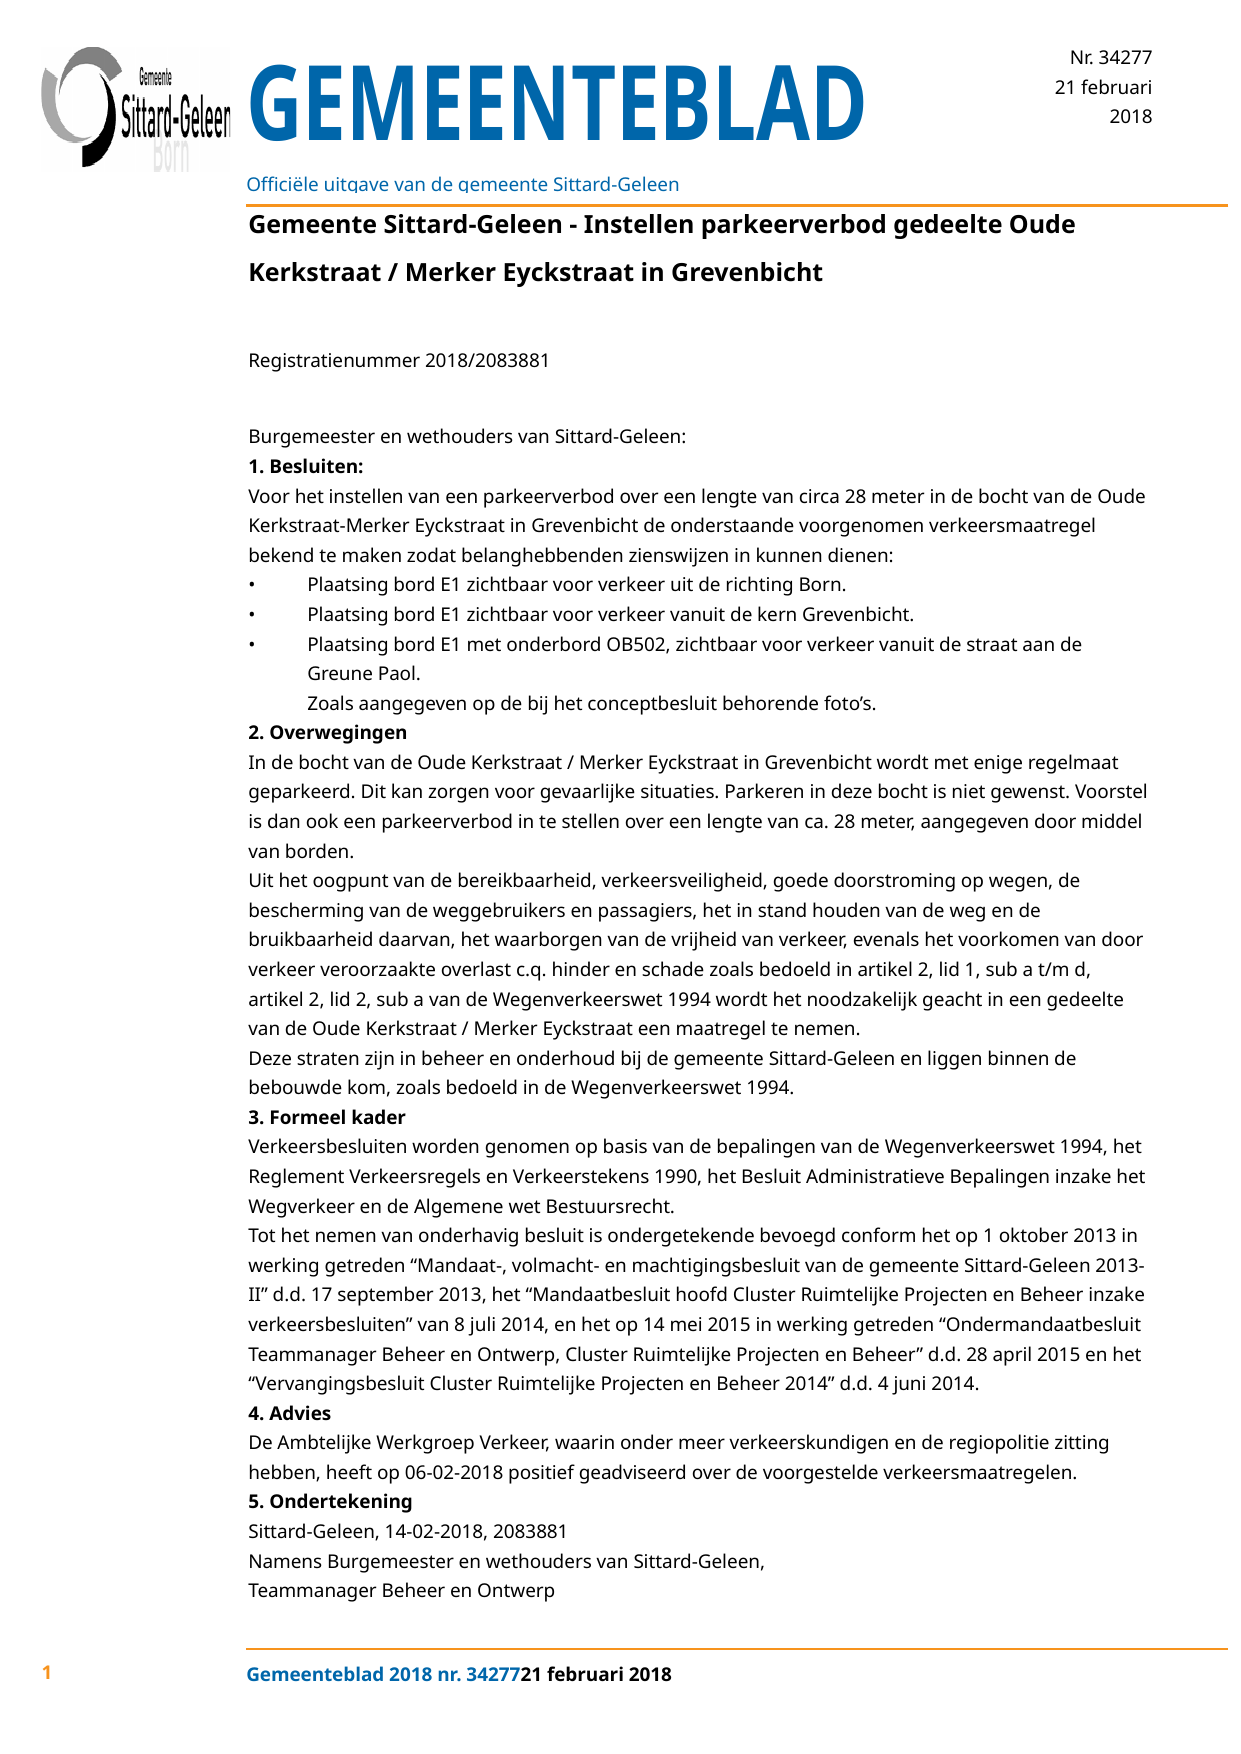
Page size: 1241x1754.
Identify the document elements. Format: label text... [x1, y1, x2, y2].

text De Ambtelijke Werkgroep Verkeer, waarin onder meer verkeerskundigen en de regiopolitie zitting hebben, heeft op 06-02-2018 positief geadviseerd over de voorgestelde verkeersmaatregelen. [248, 1429, 1152, 1485]
text Voor het instellen van een parkeerverbod over een lengte van circa 28 meter in de bocht van de Oude Kerkstraat-Merker Eyckstraat in Grevenbicht de onderstaande voorgenomen verkeersmaatregel bekend te maken zodat belanghebbenden zienswijzen in kunnen dienen: [248, 483, 1152, 568]
text 4. Advies [248, 1400, 1152, 1426]
text 1. Besluiten: [248, 453, 1152, 479]
text Burgemeester en wethouders van Sittard-Geleen: [248, 424, 1152, 449]
list Plaatsing bord E1 zichtbaar voor verkeer uit de richting Born. [248, 572, 1152, 597]
text Teammanager Beheer en Ontwerp [248, 1577, 1152, 1603]
list Plaatsing bord E1 zichtbaar voor verkeer vanuit de kern Grevenbicht. [248, 601, 1152, 627]
picture [41, 47, 231, 172]
text Deze straten zijn in beheer en onderhoud bij de gemeente Sittard-Geleen en liggen binnen de bebouwde kom, zoals bedoeld in de Wegenverkeerswet 1994. [248, 1045, 1152, 1100]
list Zoals aangegeven op de bij het conceptbesluit behorende foto’s. [248, 690, 1152, 716]
text 3. Formeel kader [248, 1104, 1152, 1130]
text Namens Burgemeester en wethouders van Sittard-Geleen, [248, 1548, 1152, 1573]
text Gemeente Sittard-Geleen - Instellen parkeerverbod gedeelte Oude Kerkstraat / Merker Eyckstraat in Grevenbicht [248, 207, 1152, 288]
text In de bocht van de Oude Kerkstraat / Merker Eyckstraat in Grevenbicht wordt met enige regelmaat geparkeerd. Dit kan zorgen voor gevaarlijke situaties. Parkeren in deze bocht is niet gewenst. Voorstel is dan ook een parkeerverbod in te stellen over een lengte van ca. 28 meter, aangegeven door middel van borden. [248, 749, 1152, 863]
text Tot het nemen van onderhavig besluit is ondergetekende bevoegd conform het op 1 oktober 2013 in werking getreden “Mandaat-, volmacht- en machtigingsbesluit van de gemeente Sittard-Geleen 2013-II” d.d. 17 september 2013, het “Mandaatbesluit hoofd Cluster Ruimtelijke Projecten en Beheer inzake verkeersbesluiten” van 8 juli 2014, en het op 14 mei 2015 in werking getreden “Ondermandaatbesluit Teammanager Beheer en Ontwerp, Cluster Ruimtelijke Projecten en Beheer” d.d. 28 april 2015 en het “Vervangingsbesluit Cluster Ruimtelijke Projecten en Beheer 2014” d.d. 4 juni 2014. [248, 1222, 1152, 1396]
text Verkeersbesluiten worden genomen op basis van de bepalingen van de Wegenverkeerswet 1994, het Reglement Verkeersregels en Verkeerstekens 1990, het Besluit Administratieve Bepalingen inzake het Wegverkeer en de Algemene wet Bestuursrecht. [248, 1134, 1152, 1218]
text 5. Ondertekening [248, 1489, 1152, 1514]
text Registratienummer 2018/2083881 [248, 347, 1152, 373]
text Sittard-Geleen, 14-02-2018, 2083881 [248, 1518, 1152, 1544]
list Plaatsing bord E1 met onderbord OB502, zichtbaar voor verkeer vanuit de straat aan de Greune Paol. [248, 631, 1152, 686]
text Uit het oogpunt van de bereikbaarheid, verkeersveiligheid, goede doorstroming op wegen, de bescherming van de weggebruikers en passagiers, het in stand houden van de weg en de bruikbaarheid daarvan, het waarborgen van de vrijheid van verkeer, evenals het voorkomen van door verkeer veroorzaakte overlast c.q. hinder en schade zoals bedoeld in artikel 2, lid 1, sub a t/m d, artikel 2, lid 2, sub a van de Wegenverkeerswet 1994 wordt het noodzakelijk geacht in een gedeelte van de Oude Kerkstraat / Merker Eyckstraat een maatregel te nemen. [248, 867, 1152, 1041]
text 2. Overwegingen [248, 719, 1152, 745]
